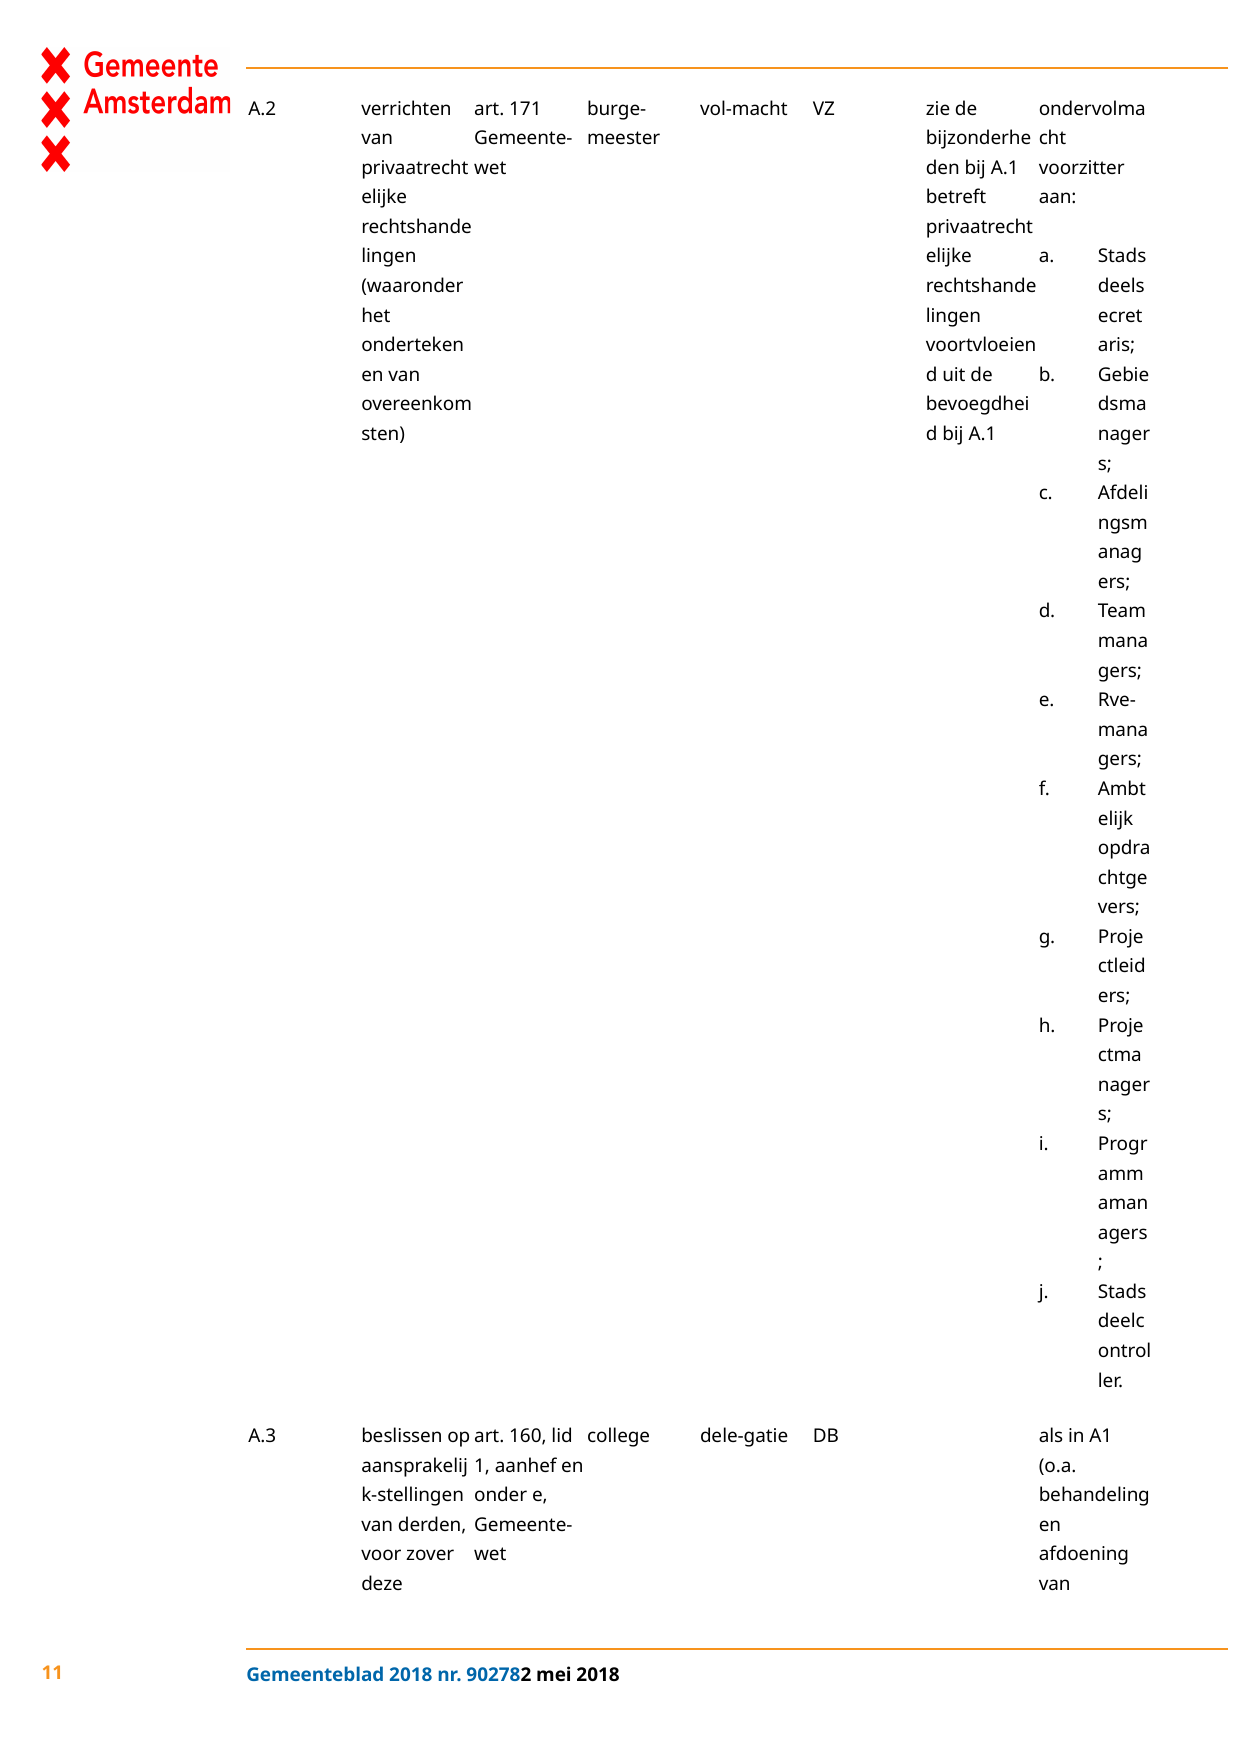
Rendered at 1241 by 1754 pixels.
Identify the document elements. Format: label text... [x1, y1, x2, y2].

table_cell burge-meester [587, 95, 700, 1393]
table_cell art. 160, lid 1, aanhef en onder e, Gemeente-wet [474, 1393, 587, 1596]
table_cell VZ [813, 95, 926, 1393]
table_cell DB [813, 1393, 926, 1596]
table_cell A.3 [248, 1393, 361, 1596]
table_cell A.2 [248, 95, 361, 1393]
table_cell college [587, 1393, 700, 1596]
table_cell dele-gatie [700, 1393, 813, 1596]
table_cell beslissen op aansprakelijk-stellingen van derden, voor zover deze [361, 1393, 474, 1596]
table_cell zie de bijzonderheden bij A.1 betreft privaatrechtelijke rechtshandelingen voortvloeiend uit de bevoegdheid bij A.1 [926, 95, 1038, 1393]
picture [41, 47, 231, 172]
table_cell verrichten van privaatrechtelijke rechtshandelingen (waaronder het ondertekenen van overeenkomsten) [361, 95, 474, 1393]
table_cell vol-macht [700, 95, 813, 1393]
table_cell art. 171 Gemeente-wet [474, 95, 587, 1393]
table_cell ondervolmacht voorzitter aan: Stadsdeelsecretaris; Gebiedsmanagers; Afdelingsmanagers; Teammanagers; Rve-managers; Ambtelijk opdrachtgevers; Projectleiders; Projectmanagers; Programmamanagers; Stadsdeelcontroller. [1039, 95, 1152, 1393]
table_cell [926, 1393, 1038, 1596]
table_cell als in A1 (o.a. behandeling en afdoening van [1039, 1393, 1152, 1596]
